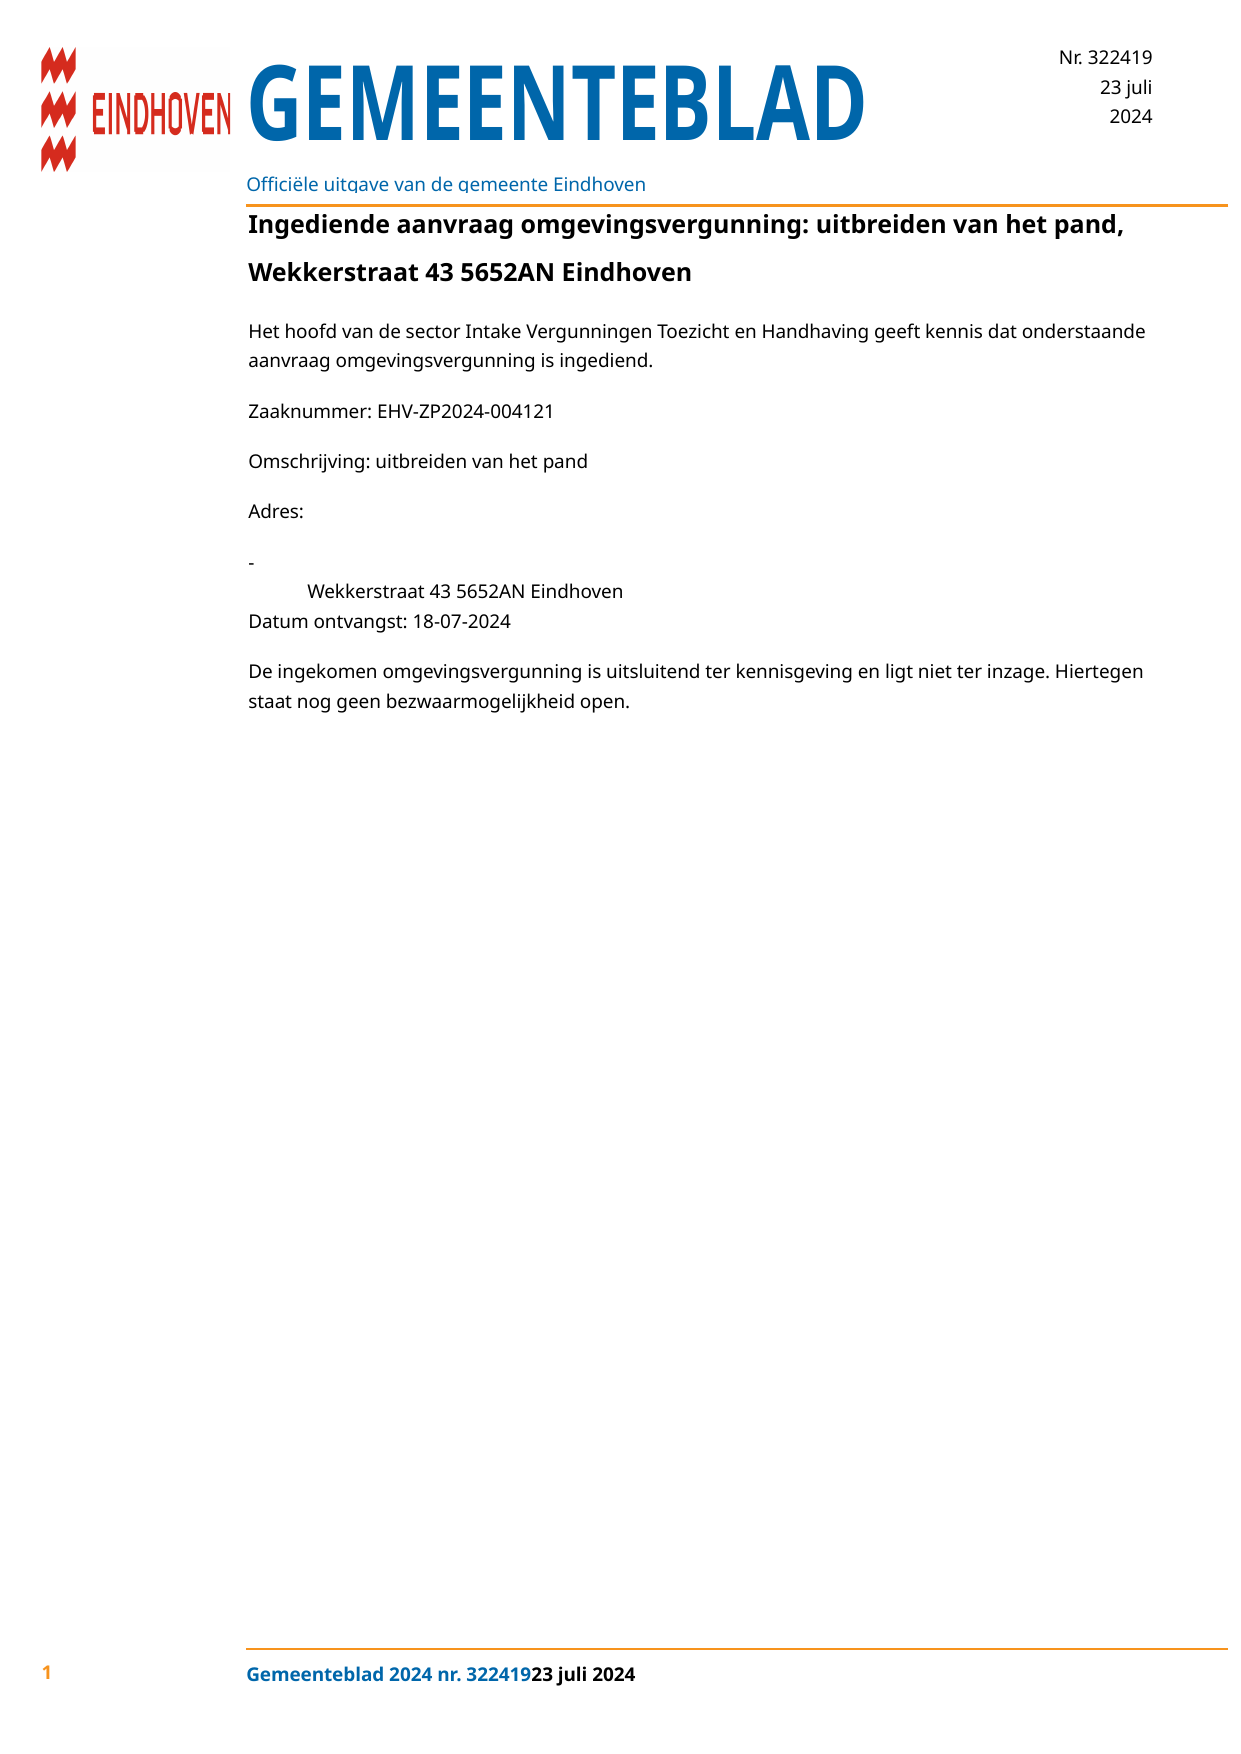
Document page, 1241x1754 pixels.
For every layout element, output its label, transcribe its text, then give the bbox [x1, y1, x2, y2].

text Het hoofd van de sector Intake Vergunningen Toezicht en Handhaving geeft kennis dat onderstaande aanvraag omgevingsvergunning is ingediend. [248, 318, 1152, 373]
picture [41, 47, 231, 172]
text Datum ontvangst: 18-07-2024 [248, 608, 1152, 634]
list Wekkerstraat 43 5652AN Eindhoven [248, 579, 1152, 604]
text De ingekomen omgevingsvergunning is uitsluitend ter kennisgeving en ligt niet ter inzage. Hiertegen staat nog geen bezwaarmogelijkheid open. [248, 659, 1152, 714]
text Omschrijving: uitbreiden van het pand [248, 448, 1152, 474]
text Ingediende aanvraag omgevingsvergunning: uitbreiden van het pand, Wekkerstraat 43 5652AN Eindhoven [248, 207, 1152, 288]
text Adres: [248, 499, 1152, 524]
text Zaaknummer: EHV-ZP2024-004121 [248, 398, 1152, 424]
